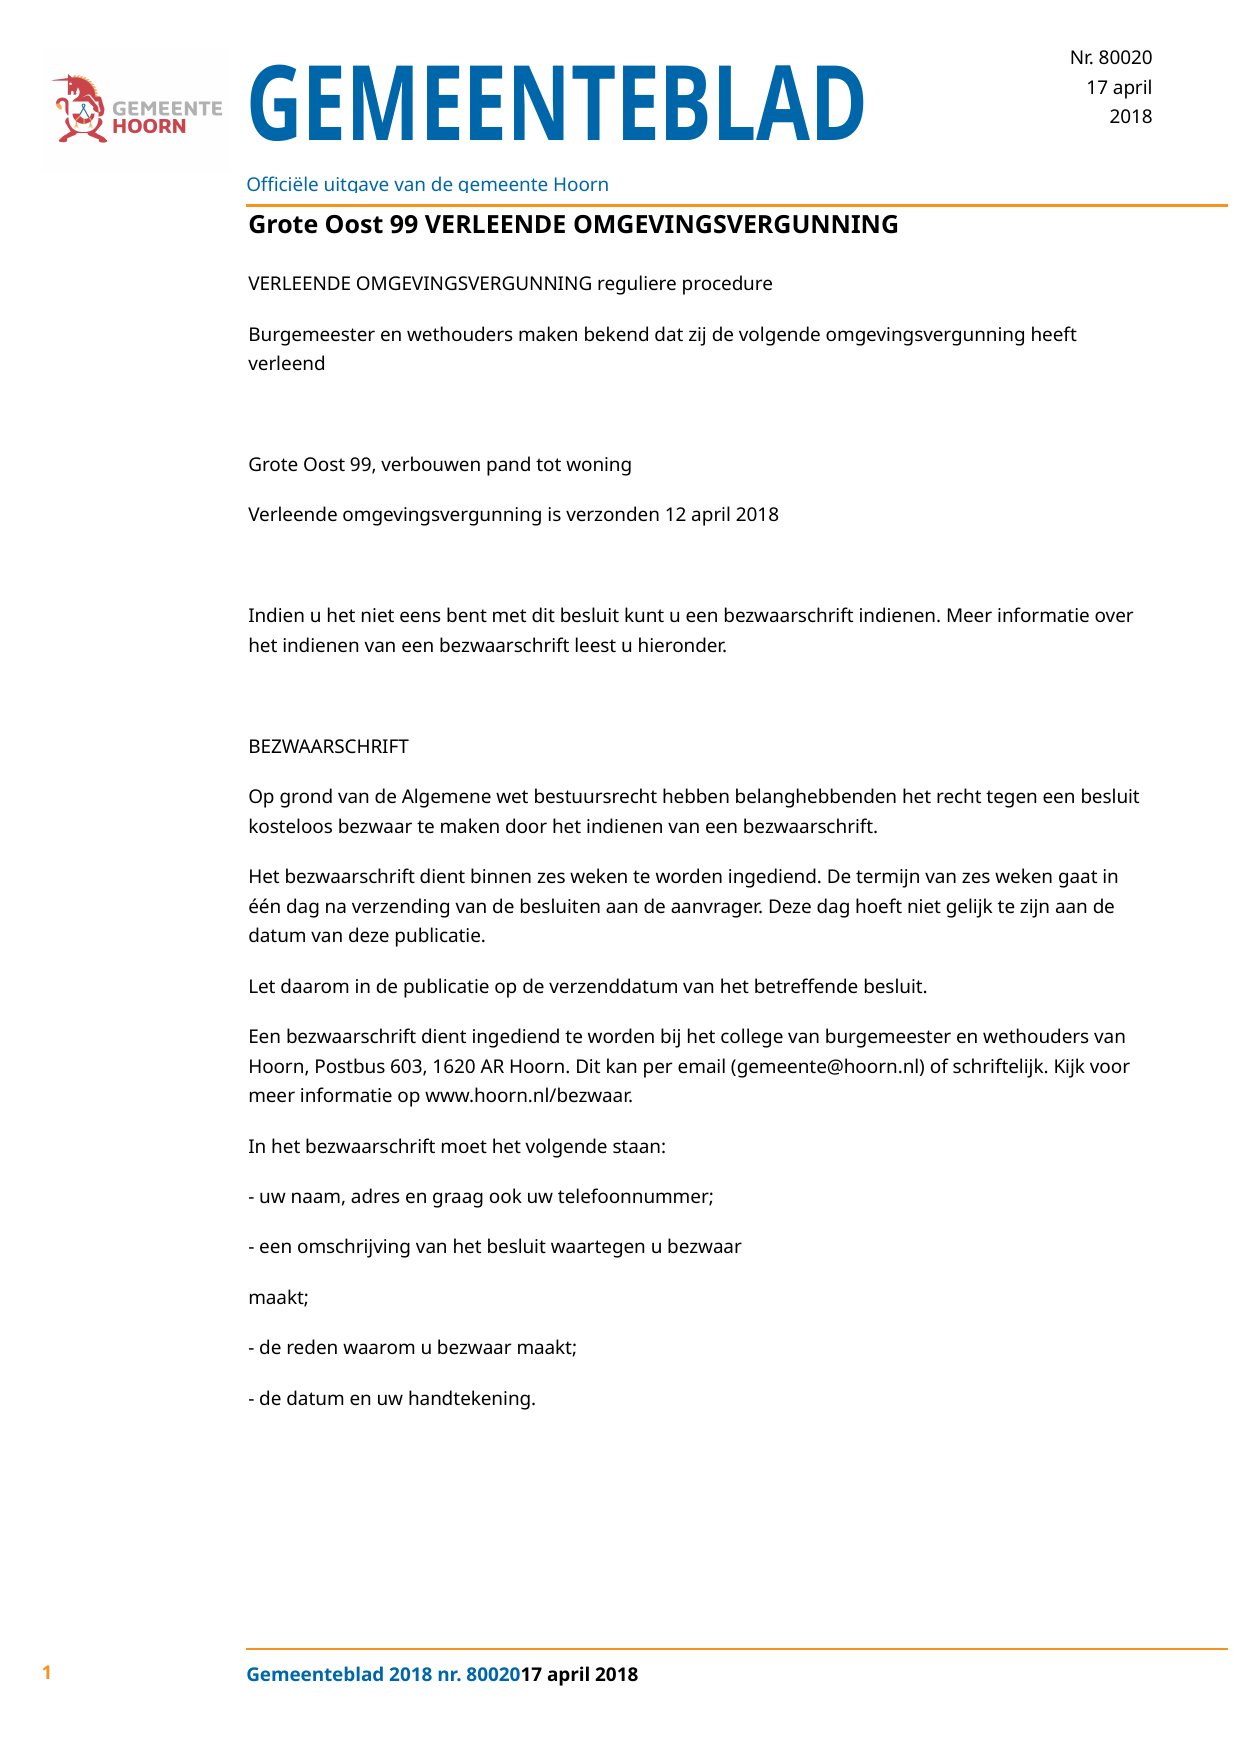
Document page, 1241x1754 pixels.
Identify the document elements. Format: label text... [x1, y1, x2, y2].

text - de reden waarom u bezwaar maakt; [248, 1334, 1152, 1360]
text Op grond van de Algemene wet bestuursrecht hebben belanghebbenden het recht tegen een besluit kosteloos bezwaar te maken door het indienen van een bezwaarschrift. [248, 783, 1152, 838]
text Verleende omgevingsvergunning is verzonden 12 april 2018 [248, 502, 1152, 527]
text BEZWAARSCHRIFT [248, 733, 1152, 758]
text - de datum en uw handtekening. [248, 1385, 1152, 1411]
text Let daarom in de publicatie op de verzenddatum van het betreffende besluit. [248, 973, 1152, 998]
text Burgemeester en wethouders maken bekend dat zij de volgende omgevingsvergunning heeft verleend [248, 321, 1152, 376]
text Grote Oost 99, verbouwen pand tot woning [248, 451, 1152, 477]
text VERLEENDE OMGEVINGSVERGUNNING reguliere procedure [248, 270, 1152, 296]
text Indien u het niet eens bent met dit besluit kunt u een bezwaarschrift indienen. Meer informatie over het indienen van een bezwaarschrift leest u hieronder. [248, 602, 1152, 658]
text Het bezwaarschrift dient binnen zes weken te worden ingediend. De termijn van zes weken gaat in één dag na verzending van de besluiten aan de aanvrager. Deze dag hoeft niet gelijk te zijn aan de datum van deze publicatie. [248, 863, 1152, 948]
text Een bezwaarschrift dient ingediend te worden bij het college van burgemeester en wethouders van Hoorn, Postbus 603, 1620 AR Hoorn. Dit kan per email (gemeente@hoorn.nl) of schriftelijk. Kijk voor meer informatie op www.hoorn.nl/bezwaar. [248, 1023, 1152, 1108]
picture [41, 47, 231, 172]
text Grote Oost 99 VERLEENDE OMGEVINGSVERGUNNING [248, 207, 1152, 241]
text In het bezwaarschrift moet het volgende staan: [248, 1133, 1152, 1158]
text - uw naam, adres en graag ook uw telefoonnummer; [248, 1183, 1152, 1209]
text - een omschrijving van het besluit waartegen u bezwaar [248, 1234, 1152, 1259]
text maakt; [248, 1284, 1152, 1310]
